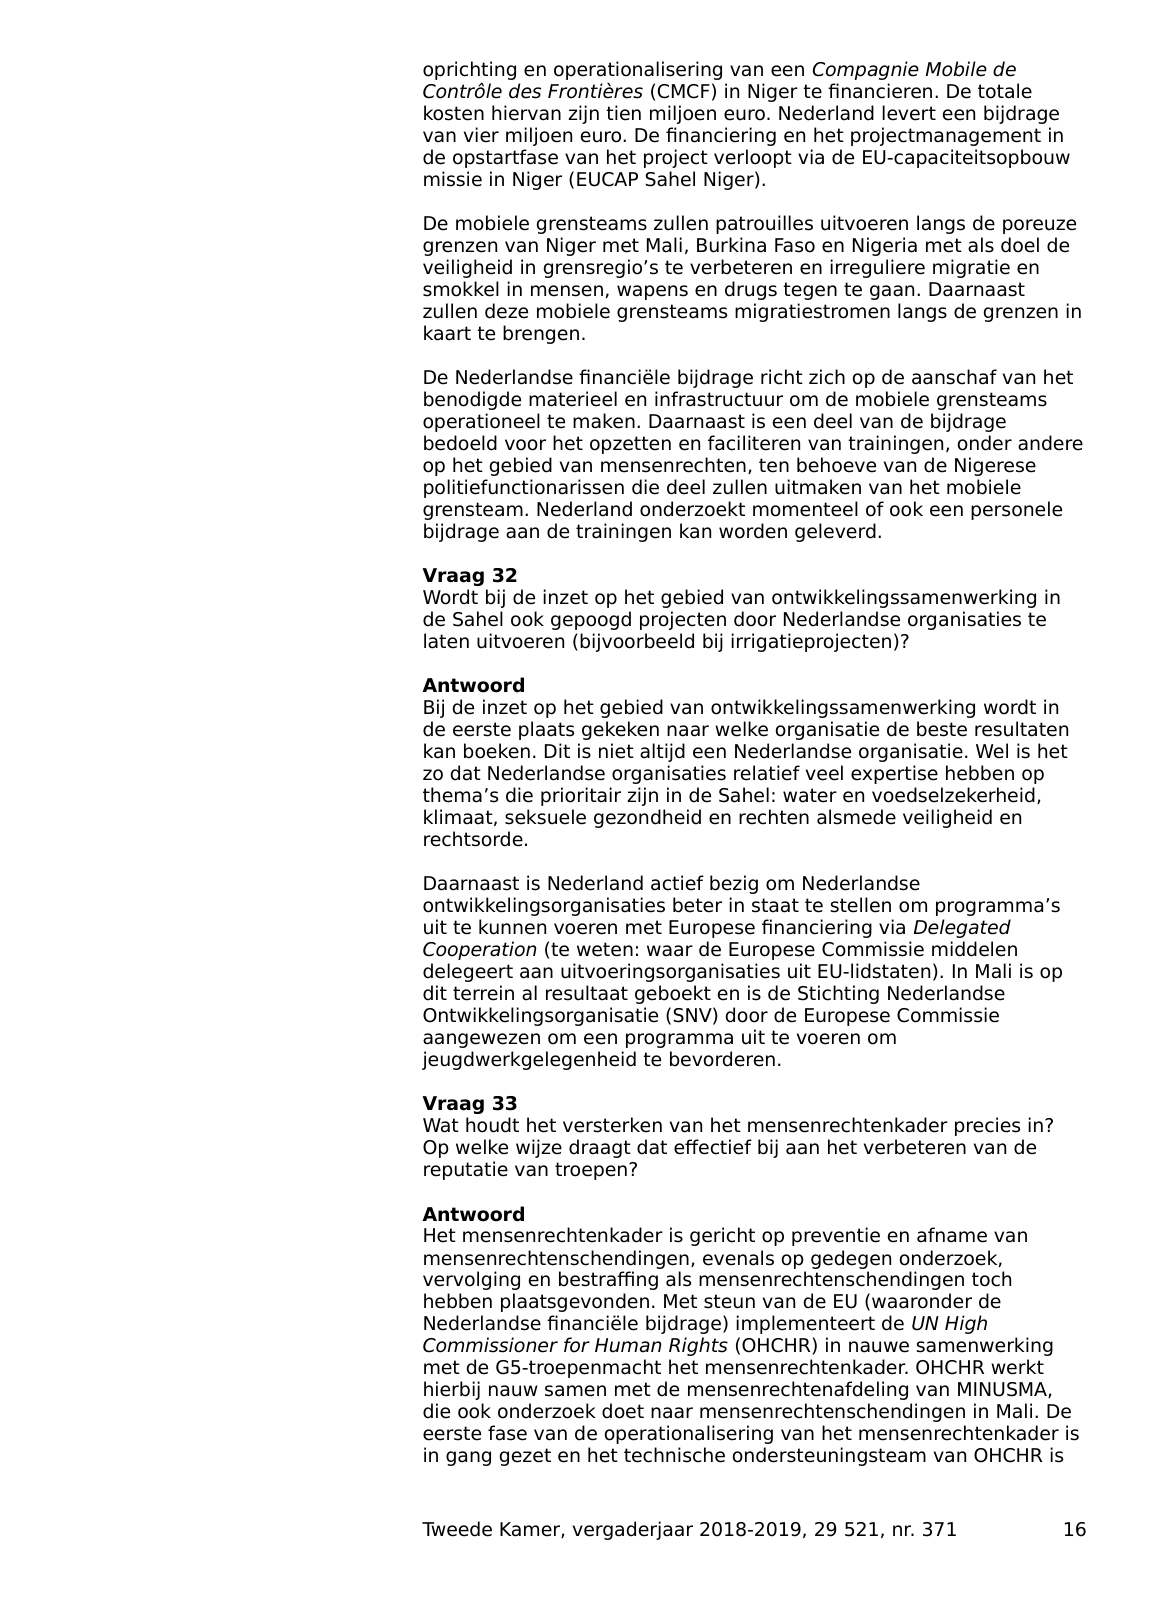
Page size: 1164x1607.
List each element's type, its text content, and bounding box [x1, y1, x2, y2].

text Daarnaast is Nederland actief bezig om Nederlandse ontwikkelingsorganisaties beter in staat te stellen om programma’s uit te kunnen voeren met Europese financiering via Delegated Cooperation (te weten: waar de Europese Commissie middelen delegeert aan uitvoeringsorganisaties uit EU-lidstaten). In Mali is op dit terrein al resultaat geboekt en is de Stichting Nederlandse Ontwikkelingsorganisatie (SNV) door de Europese Commissie aangewezen om een programma uit te voeren om jeugdwerkgelegenheid te bevorderen. [422, 873, 1087, 1071]
text oprichting en operationalisering van een Compagnie Mobile de Contrôle des Frontières (CMCF) in Niger te financieren. De totale kosten hiervan zijn tien miljoen euro. Nederland levert een bijdrage van vier miljoen euro. De financiering en het projectmanagement in de opstartfase van het project verloopt via de EU-capaciteitsopbouw missie in Niger (EUCAP Sahel Niger). [422, 59, 1087, 191]
text De mobiele grensteams zullen patrouilles uitvoeren langs de poreuze grenzen van Niger met Mali, Burkina Faso en Nigeria met als doel de veiligheid in grensregio’s te verbeteren en irreguliere migratie en smokkel in mensen, wapens en drugs tegen te gaan. Daarnaast zullen deze mobiele grensteams migratiestromen langs de grenzen in kaart te brengen. [422, 213, 1087, 345]
text Antwoord [422, 675, 1087, 697]
text Vraag 33 [422, 1093, 1087, 1115]
text Wordt bij de inzet op het gebied van ontwikkelingssamenwerking in de Sahel ook gepoogd projecten door Nederlandse organisaties te laten uitvoeren (bijvoorbeeld bij irrigatieprojecten)? [422, 587, 1087, 653]
text De Nederlandse financiële bijdrage richt zich op de aanschaf van het benodigde materieel en infrastructuur om de mobiele grensteams operationeel te maken. Daarnaast is een deel van de bijdrage bedoeld voor het opzetten en faciliteren van trainingen, onder andere op het gebied van mensenrechten, ten behoeve van de Nigerese politiefunctionarissen die deel zullen uitmaken van het mobiele grensteam. Nederland onderzoekt momenteel of ook een personele bijdrage aan de trainingen kan worden geleverd. [422, 367, 1087, 543]
text Het mensenrechtenkader is gericht op preventie en afname van mensenrechtenschendingen, evenals op gedegen onderzoek, vervolging en bestraffing als mensenrechtenschendingen toch hebben plaatsgevonden. Met steun van de EU (waaronder de Nederlandse financiële bijdrage) implementeert de UN High Commissioner for Human Rights (OHCHR) in nauwe samenwerking met de G5-troepenmacht het mensenrechtenkader. OHCHR werkt hierbij nauw samen met de mensenrechtenafdeling van MINUSMA, die ook onderzoek doet naar mensenrechtenschendingen in Mali. De eerste fase van de operationalisering van het mensenrechtenkader is in gang gezet en het technische ondersteuningsteam van OHCHR is [422, 1225, 1087, 1467]
text Wat houdt het versterken van het mensenrechtenkader precies in? Op welke wijze draagt dat effectief bij aan het verbeteren van de reputatie van troepen? [422, 1115, 1087, 1181]
text Vraag 32 [422, 565, 1087, 587]
text Bij de inzet op het gebied van ontwikkelingssamenwerking wordt in de eerste plaats gekeken naar welke organisatie de beste resultaten kan boeken. Dit is niet altijd een Nederlandse organisatie. Wel is het zo dat Nederlandse organisaties relatief veel expertise hebben op thema’s die prioritair zijn in de Sahel: water en voedselzekerheid, klimaat, seksuele gezondheid en rechten alsmede veiligheid en rechtsorde. [422, 697, 1087, 851]
text Antwoord [422, 1203, 1087, 1225]
